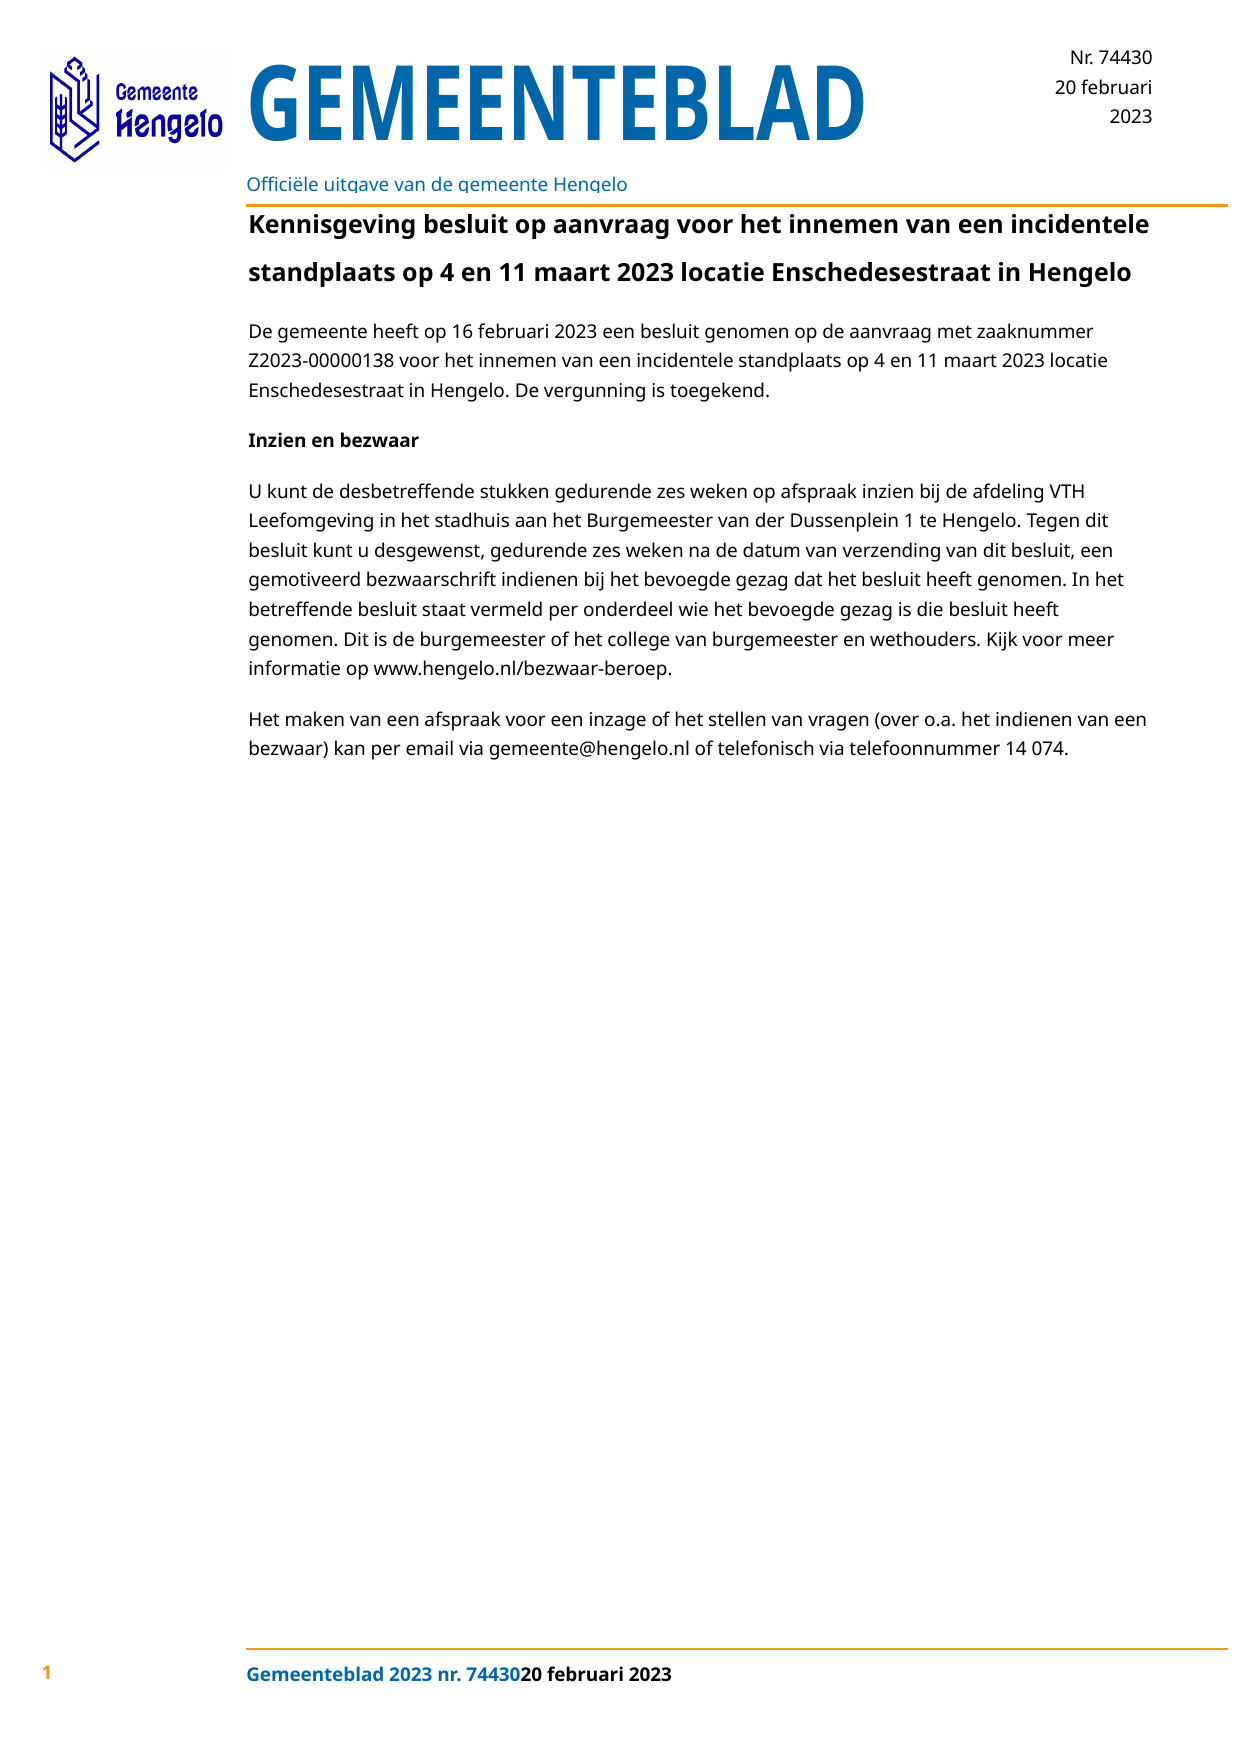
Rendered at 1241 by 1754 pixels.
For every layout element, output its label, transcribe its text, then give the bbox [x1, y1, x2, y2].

text U kunt de desbetreffende stukken gedurende zes weken op afspraak inzien bij de afdeling VTH Leefomgeving in het stadhuis aan het Burgemeester van der Dussenplein 1 te Hengelo. Tegen dit besluit kunt u desgewenst, gedurende zes weken na de datum van verzending van dit besluit, een gemotiveerd bezwaarschrift indienen bij het bevoegde gezag dat het besluit heeft genomen. In het betreffende besluit staat vermeld per onderdeel wie het bevoegde gezag is die besluit heeft genomen. Dit is de burgemeester of het college van burgemeester en wethouders. Kijk voor meer informatie op www.hengelo.nl/bezwaar-beroep. [248, 478, 1152, 681]
picture [41, 47, 231, 172]
text Het maken van een afspraak voor een inzage of het stellen van vragen (over o.a. het indienen van een bezwaar) kan per email via gemeente@hengelo.nl of telefonisch via telefoonnummer 14 074. [248, 706, 1152, 761]
text De gemeente heeft op 16 februari 2023 een besluit genomen op de aanvraag met zaaknummer Z2023-00000138 voor het innemen van een incidentele standplaats op 4 en 11 maart 2023 locatie Enschedesestraat in Hengelo. De vergunning is toegekend. [248, 318, 1152, 403]
text Kennisgeving besluit op aanvraag voor het innemen van een incidentele standplaats op 4 en 11 maart 2023 locatie Enschedesestraat in Hengelo [248, 207, 1152, 288]
text Inzien en bezwaar [248, 427, 1152, 453]
